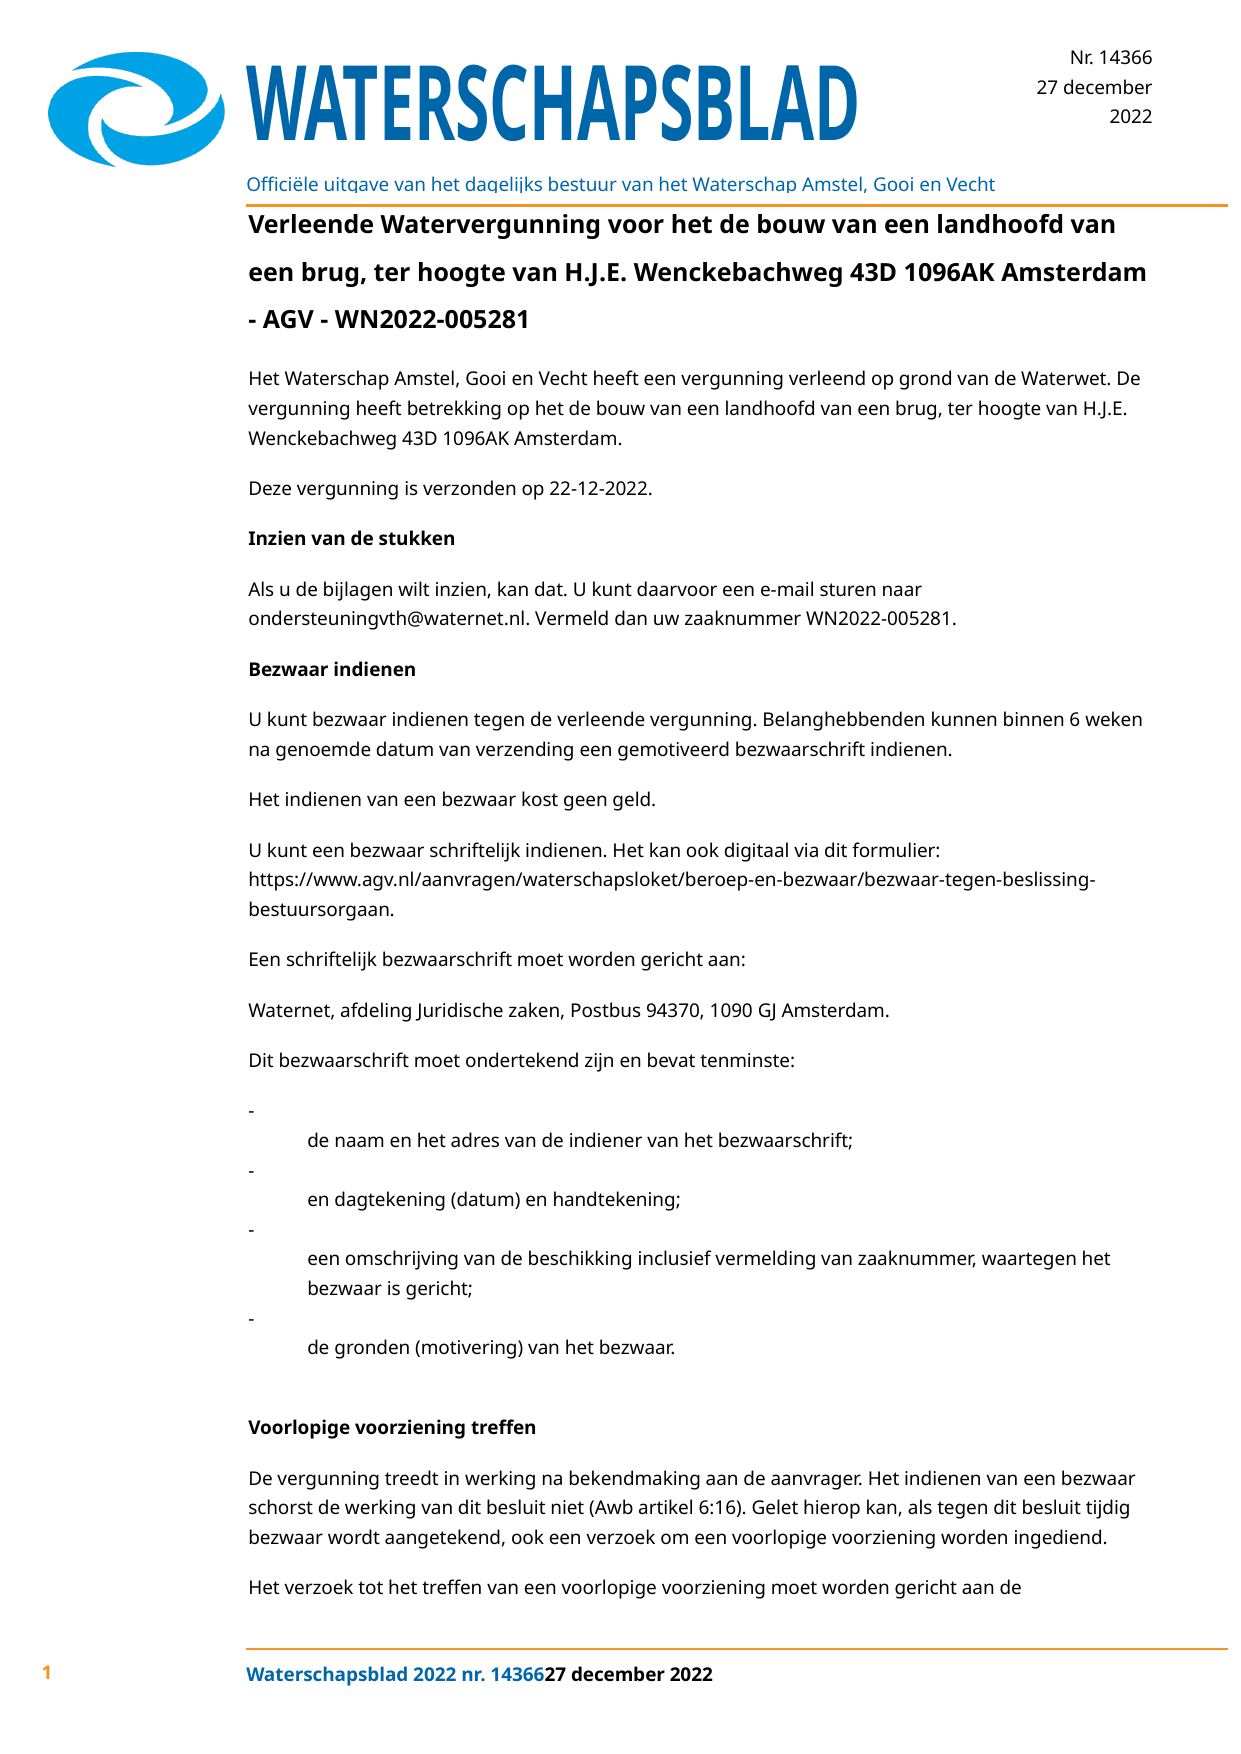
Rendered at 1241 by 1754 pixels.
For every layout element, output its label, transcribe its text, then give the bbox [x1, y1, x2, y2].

text Waternet, afdeling Juridische zaken, Postbus 94370, 1090 GJ Amsterdam. [248, 997, 1152, 1022]
text Het Waterschap Amstel, Gooi en Vecht heeft een vergunning verleend op grond van de Waterwet. De vergunning heeft betrekking op het de bouw van een landhoofd van een brug, ter hoogte van H.J.E. Wenckebachweg 43D 1096AK Amsterdam. [248, 366, 1152, 450]
list een omschrijving van de beschikking inclusief vermelding van zaaknummer, waartegen het bezwaar is gericht; [248, 1246, 1152, 1301]
text Voorlopige voorziening treffen [248, 1414, 1152, 1440]
text U kunt bezwaar indienen tegen de verleende vergunning. Belanghebbenden kunnen binnen 6 weken na genoemde datum van verzending een gemotiveerd bezwaarschrift indienen. [248, 706, 1152, 762]
text Als u de bijlagen wilt inzien, kan dat. U kunt daarvoor een e-mail sturen naar ondersteuningvth@waternet.nl. Vermeld dan uw zaaknummer WN2022-005281. [248, 576, 1152, 631]
text De vergunning treedt in werking na bekendmaking aan de aanvrager. Het indienen van een bezwaar schorst de werking van dit besluit niet (Awb artikel 6:16). Gelet hierop kan, als tegen dit besluit tijdig bezwaar wordt aangetekend, ook een verzoek om een voorlopige voorziening worden ingediend. [248, 1465, 1152, 1549]
text Een schriftelijk bezwaarschrift moet worden gericht aan: [248, 946, 1152, 972]
text Bezwaar indienen [248, 656, 1152, 682]
text Verleende Watervergunning voor het de bouw van een landhoofd van een brug, ter hoogte van H.J.E. Wenckebachweg 43D 1096AK Amsterdam - AGV - WN2022-005281 [248, 207, 1152, 336]
text U kunt een bezwaar schriftelijk indienen. Het kan ook digitaal via dit formulier: https://www.agv.nl/aanvragen/waterschapsloket/beroep-en-bezwaar/bezwaar-tegen-beslissing-bestuursorgaan. [248, 837, 1152, 922]
list de gronden (motivering) van het bezwaar. [248, 1334, 1152, 1360]
text Het indienen van een bezwaar kost geen geld. [248, 786, 1152, 812]
list en dagtekening (datum) en handtekening; [248, 1186, 1152, 1212]
text Het verzoek tot het treffen van een voorlopige voorziening moet worden gericht aan de [248, 1574, 1152, 1600]
text Inzien van de stukken [248, 526, 1152, 551]
text Deze vergunning is verzonden op 22-12-2022. [248, 475, 1152, 501]
text Dit bezwaarschrift moet ondertekend zijn en bevat tenminste: [248, 1047, 1152, 1073]
list de naam en het adres van de indiener van het bezwaarschrift; [248, 1127, 1152, 1153]
picture [41, 47, 231, 172]
